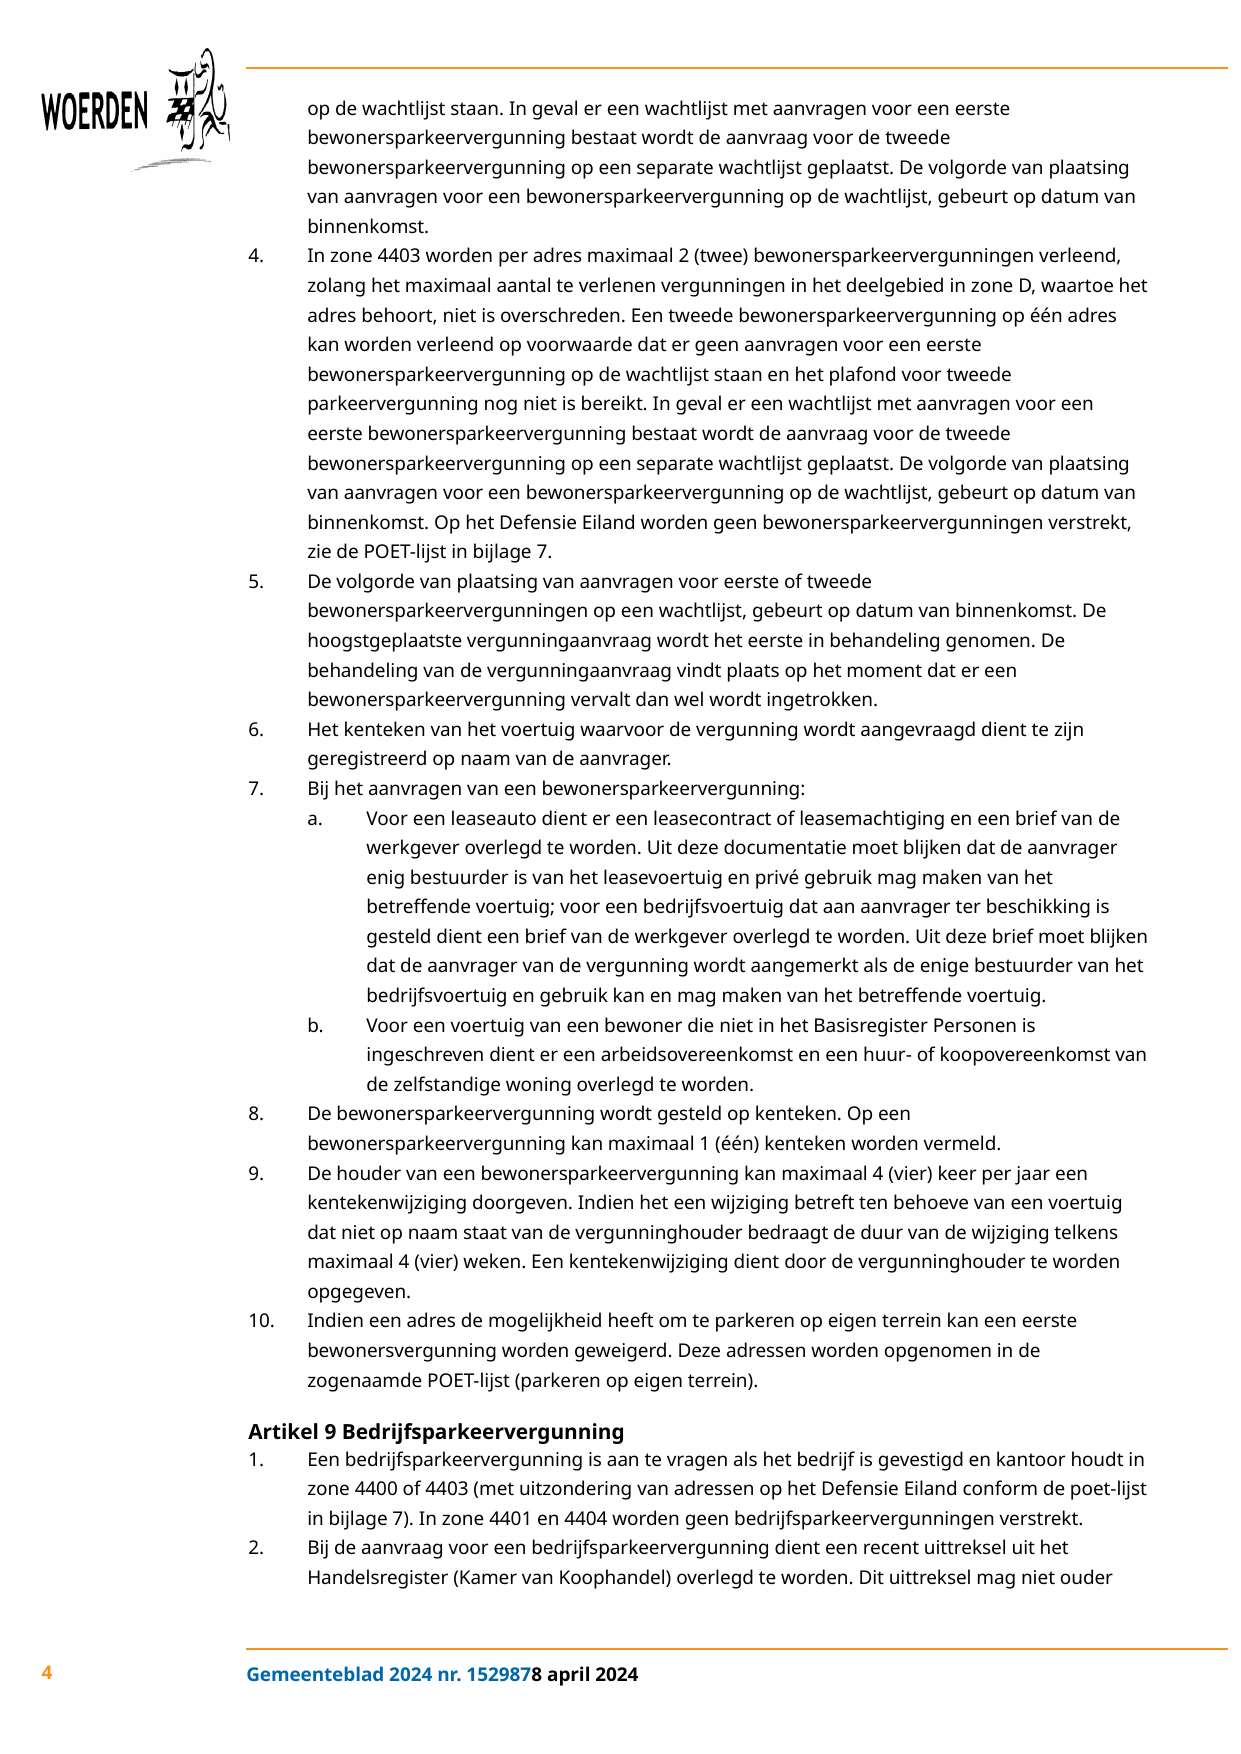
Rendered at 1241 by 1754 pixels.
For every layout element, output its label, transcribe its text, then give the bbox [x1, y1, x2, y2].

list De bewonersparkeervergunning wordt gesteld op kenteken. Op een bewonersparkeervergunning kan maximaal 1 (één) kenteken worden vermeld. [248, 1101, 1152, 1156]
list In zone 4403 worden per adres maximaal 2 (twee) bewonersparkeervergunningen verleend, zolang het maximaal aantal te verlenen vergunningen in het deelgebied in zone D, waartoe het adres behoort, niet is overschreden. Een tweede bewonersparkeervergunning op één adres kan worden verleend op voorwaarde dat er geen aanvragen voor een eerste bewonersparkeervergunning op de wachtlijst staan en het plafond voor tweede parkeervergunning nog niet is bereikt. In geval er een wachtlijst met aanvragen voor een eerste bewonersparkeervergunning bestaat wordt de aanvraag voor de tweede bewonersparkeervergunning op een separate wachtlijst geplaatst. De volgorde van plaatsing van aanvragen voor een bewonersparkeervergunning op de wachtlijst, gebeurt op datum van binnenkomst. Op het Defensie Eiland worden geen bewonersparkeervergunningen verstrekt, zie de POET-lijst in bijlage 7. [248, 243, 1152, 564]
list Bij het aanvragen van een bewonersparkeervergunning: [248, 775, 1152, 801]
list De houder van een bewonersparkeervergunning kan maximaal 4 (vier) keer per jaar een kentekenwijziging doorgeven. Indien het een wijziging betreft ten behoeve van een voertuig dat niet op naam staat van de vergunninghouder bedraagt de duur van de wijziging telkens maximaal 4 (vier) weken. Een kentekenwijziging dient door de vergunninghouder te worden opgegeven. [248, 1160, 1152, 1304]
list Een bedrijfsparkeervergunning is aan te vragen als het bedrijf is gevestigd en kantoor houdt in zone 4400 of 4403 (met uitzondering van adressen op het Defensie Eiland conform de poet-lijst in bijlage 7). In zone 4401 en 4404 worden geen bedrijfsparkeervergunningen verstrekt. [248, 1446, 1152, 1531]
list Voor een voertuig van een bewoner die niet in het Basisregister Personen is ingeschreven dient er een arbeidsovereenkomst en een huur- of koopovereenkomst van de zelfstandige woning overlegd te worden. [307, 1012, 1152, 1097]
text Artikel 9 Bedrijfsparkeervergunning [248, 1417, 1152, 1446]
list op de wachtlijst staan. In geval er een wachtlijst met aanvragen voor een eerste bewonersparkeervergunning bestaat wordt de aanvraag voor de tweede bewonersparkeervergunning op een separate wachtlijst geplaatst. De volgorde van plaatsing van aanvragen voor een bewonersparkeervergunning op de wachtlijst, gebeurt op datum van binnenkomst. [248, 95, 1152, 239]
list Voor een leaseauto dient er een leasecontract of leasemachtiging en een brief van de werkgever overlegd te worden. Uit deze documentatie moet blijken dat de aanvrager enig bestuurder is van het leasevoertuig en privé gebruik mag maken van het betreffende voertuig; voor een bedrijfsvoertuig dat aan aanvrager ter beschikking is gesteld dient een brief van de werkgever overlegd te worden. Uit deze brief moet blijken dat de aanvrager van de vergunning wordt aangemerkt als de enige bestuurder van het bedrijfsvoertuig en gebruik kan en mag maken van het betreffende voertuig. [307, 805, 1152, 1008]
list Indien een adres de mogelijkheid heeft om te parkeren op eigen terrein kan een eerste bewonersvergunning worden geweigerd. Deze adressen worden opgenomen in de zogenaamde POET-lijst (parkeren op eigen terrein). [248, 1308, 1152, 1393]
list De volgorde van plaatsing van aanvragen voor eerste of tweede bewonersparkeervergunningen op een wachtlijst, gebeurt op datum van binnenkomst. De hoogstgeplaatste vergunningaanvraag wordt het eerste in behandeling genomen. De behandeling van de vergunningaanvraag vindt plaats op het moment dat er een bewonersparkeervergunning vervalt dan wel wordt ingetrokken. [248, 568, 1152, 712]
picture [41, 47, 231, 172]
list Bij de aanvraag voor een bedrijfsparkeervergunning dient een recent uittreksel uit het Handelsregister (Kamer van Koophandel) overlegd te worden. Dit uittreksel mag niet ouder [248, 1534, 1152, 1590]
list Het kenteken van het voertuig waarvoor de vergunning wordt aangevraagd dient te zijn geregistreerd op naam van de aanvrager. [248, 716, 1152, 771]
